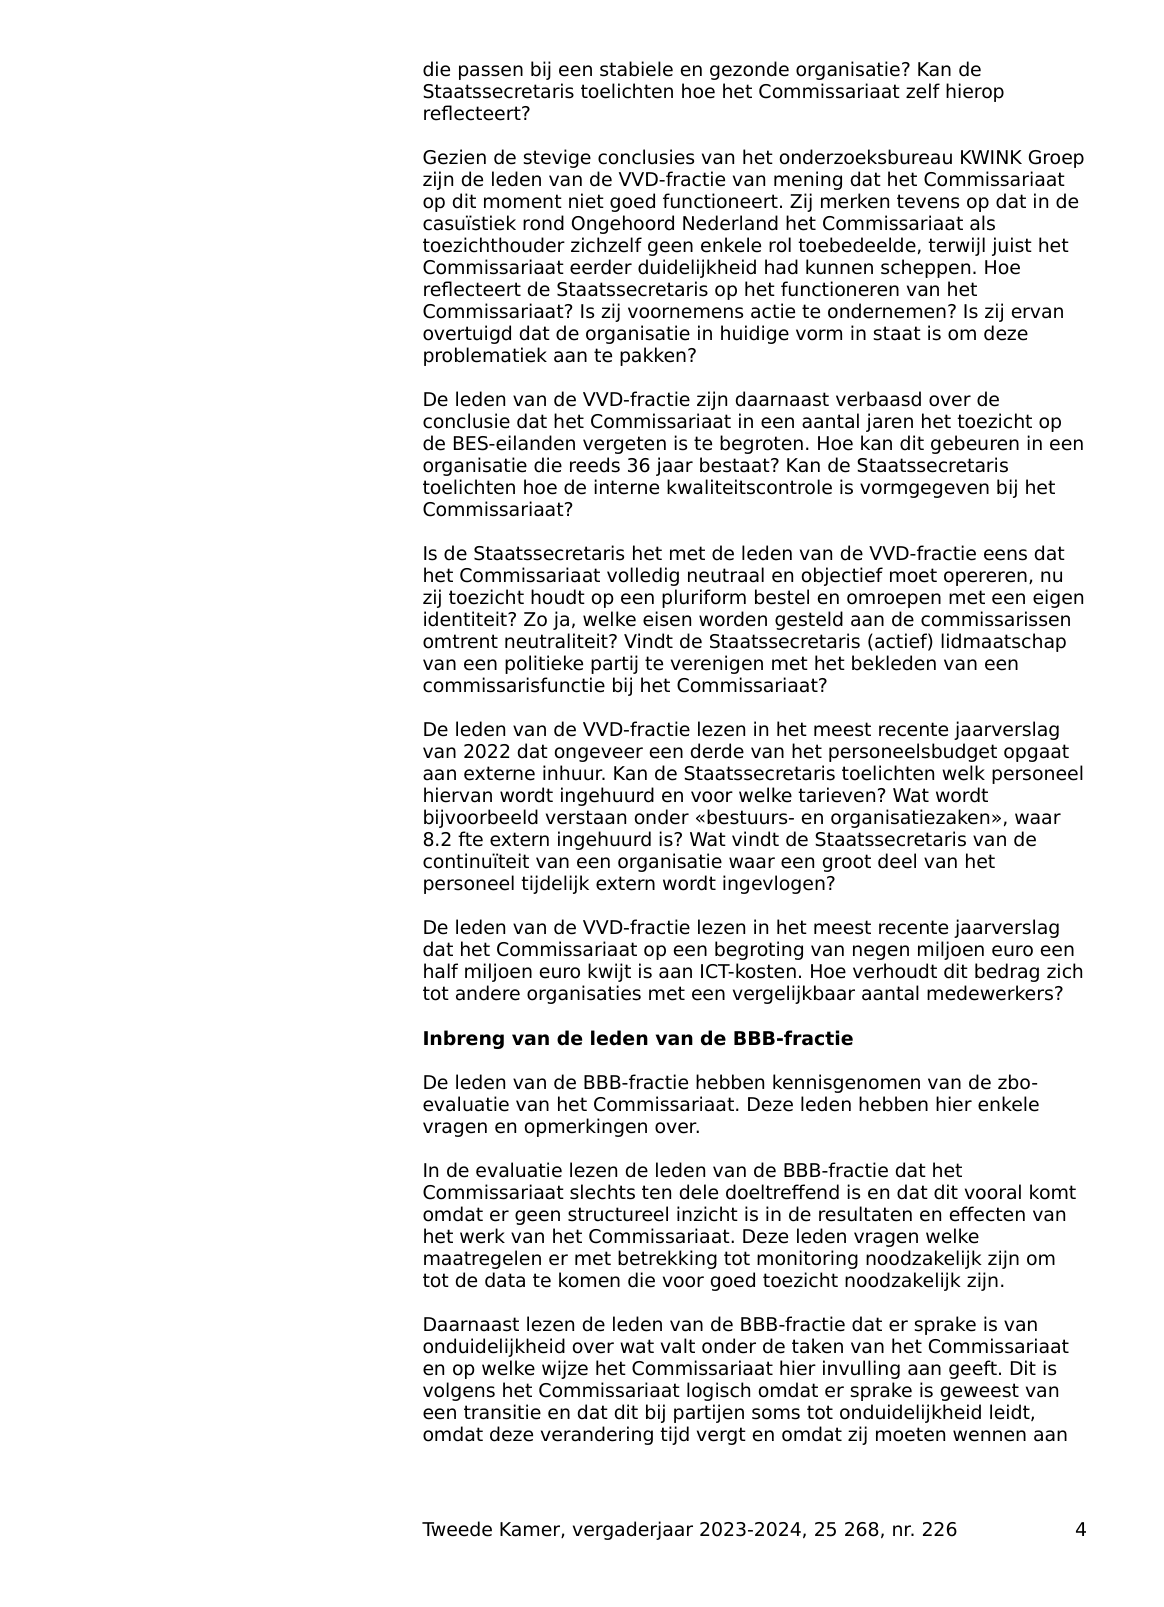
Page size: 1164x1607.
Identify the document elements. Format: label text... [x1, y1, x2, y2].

text De leden van de VVD-fractie lezen in het meest recente jaarverslag van 2022 dat ongeveer een derde van het personeelsbudget opgaat aan externe inhuur. Kan de Staatssecretaris toelichten welk personeel hiervan wordt ingehuurd en voor welke tarieven? Wat wordt bijvoorbeeld verstaan onder «bestuurs- en organisatiezaken», waar 8.2 fte extern ingehuurd is? Wat vindt de Staatssecretaris van de continuïteit van een organisatie waar een groot deel van het personeel tijdelijk extern wordt ingevlogen? [422, 719, 1087, 895]
text Is de Staatssecretaris het met de leden van de VVD-fractie eens dat het Commissariaat volledig neutraal en objectief moet opereren, nu zij toezicht houdt op een pluriform bestel en omroepen met een eigen identiteit? Zo ja, welke eisen worden gesteld aan de commissarissen omtrent neutraliteit? Vindt de Staatssecretaris (actief) lidmaatschap van een politieke partij te verenigen met het bekleden van een commissarisfunctie bij het Commissariaat? [422, 543, 1087, 697]
text In de evaluatie lezen de leden van de BBB-fractie dat het Commissariaat slechts ten dele doeltreffend is en dat dit vooral komt omdat er geen structureel inzicht is in de resultaten en effecten van het werk van het Commissariaat. Deze leden vragen welke maatregelen er met betrekking tot monitoring noodzakelijk zijn om tot de data te komen die voor goed toezicht noodzakelijk zijn. [422, 1160, 1087, 1292]
text Daarnaast lezen de leden van de BBB-fractie dat er sprake is van onduidelijkheid over wat valt onder de taken van het Commissariaat en op welke wijze het Commissariaat hier invulling aan geeft. Dit is volgens het Commissariaat logisch omdat er sprake is geweest van een transitie en dat dit bij partijen soms tot onduidelijkheid leidt, omdat deze verandering tijd vergt en omdat zij moeten wennen aan [422, 1314, 1087, 1446]
text De leden van de VVD-fractie lezen in het meest recente jaarverslag dat het Commissariaat op een begroting van negen miljoen euro een half miljoen euro kwijt is aan ICT-kosten. Hoe verhoudt dit bedrag zich tot andere organisaties met een vergelijkbaar aantal medewerkers? [422, 917, 1087, 1005]
subtitle Inbreng van de leden van de BBB-fractie [422, 1027, 1087, 1049]
text die passen bij een stabiele en gezonde organisatie? Kan de Staatssecretaris toelichten hoe het Commissariaat zelf hierop reflecteert? [422, 59, 1087, 125]
text De leden van de VVD-fractie zijn daarnaast verbaasd over de conclusie dat het Commissariaat in een aantal jaren het toezicht op de BES-eilanden vergeten is te begroten. Hoe kan dit gebeuren in een organisatie die reeds 36 jaar bestaat? Kan de Staatssecretaris toelichten hoe de interne kwaliteitscontrole is vormgegeven bij het Commissariaat? [422, 389, 1087, 521]
text Gezien de stevige conclusies van het onderzoeksbureau KWINK Groep zijn de leden van de VVD-fractie van mening dat het Commissariaat op dit moment niet goed functioneert. Zij merken tevens op dat in de casuïstiek rond Ongehoord Nederland het Commissariaat als toezichthouder zichzelf geen enkele rol toebedeelde, terwijl juist het Commissariaat eerder duidelijkheid had kunnen scheppen. Hoe reflecteert de Staatssecretaris op het functioneren van het Commissariaat? Is zij voornemens actie te ondernemen? Is zij ervan overtuigd dat de organisatie in huidige vorm in staat is om deze problematiek aan te pakken? [422, 147, 1087, 367]
text De leden van de BBB-fractie hebben kennisgenomen van de zbo-evaluatie van het Commissariaat. Deze leden hebben hier enkele vragen en opmerkingen over. [422, 1072, 1087, 1137]
